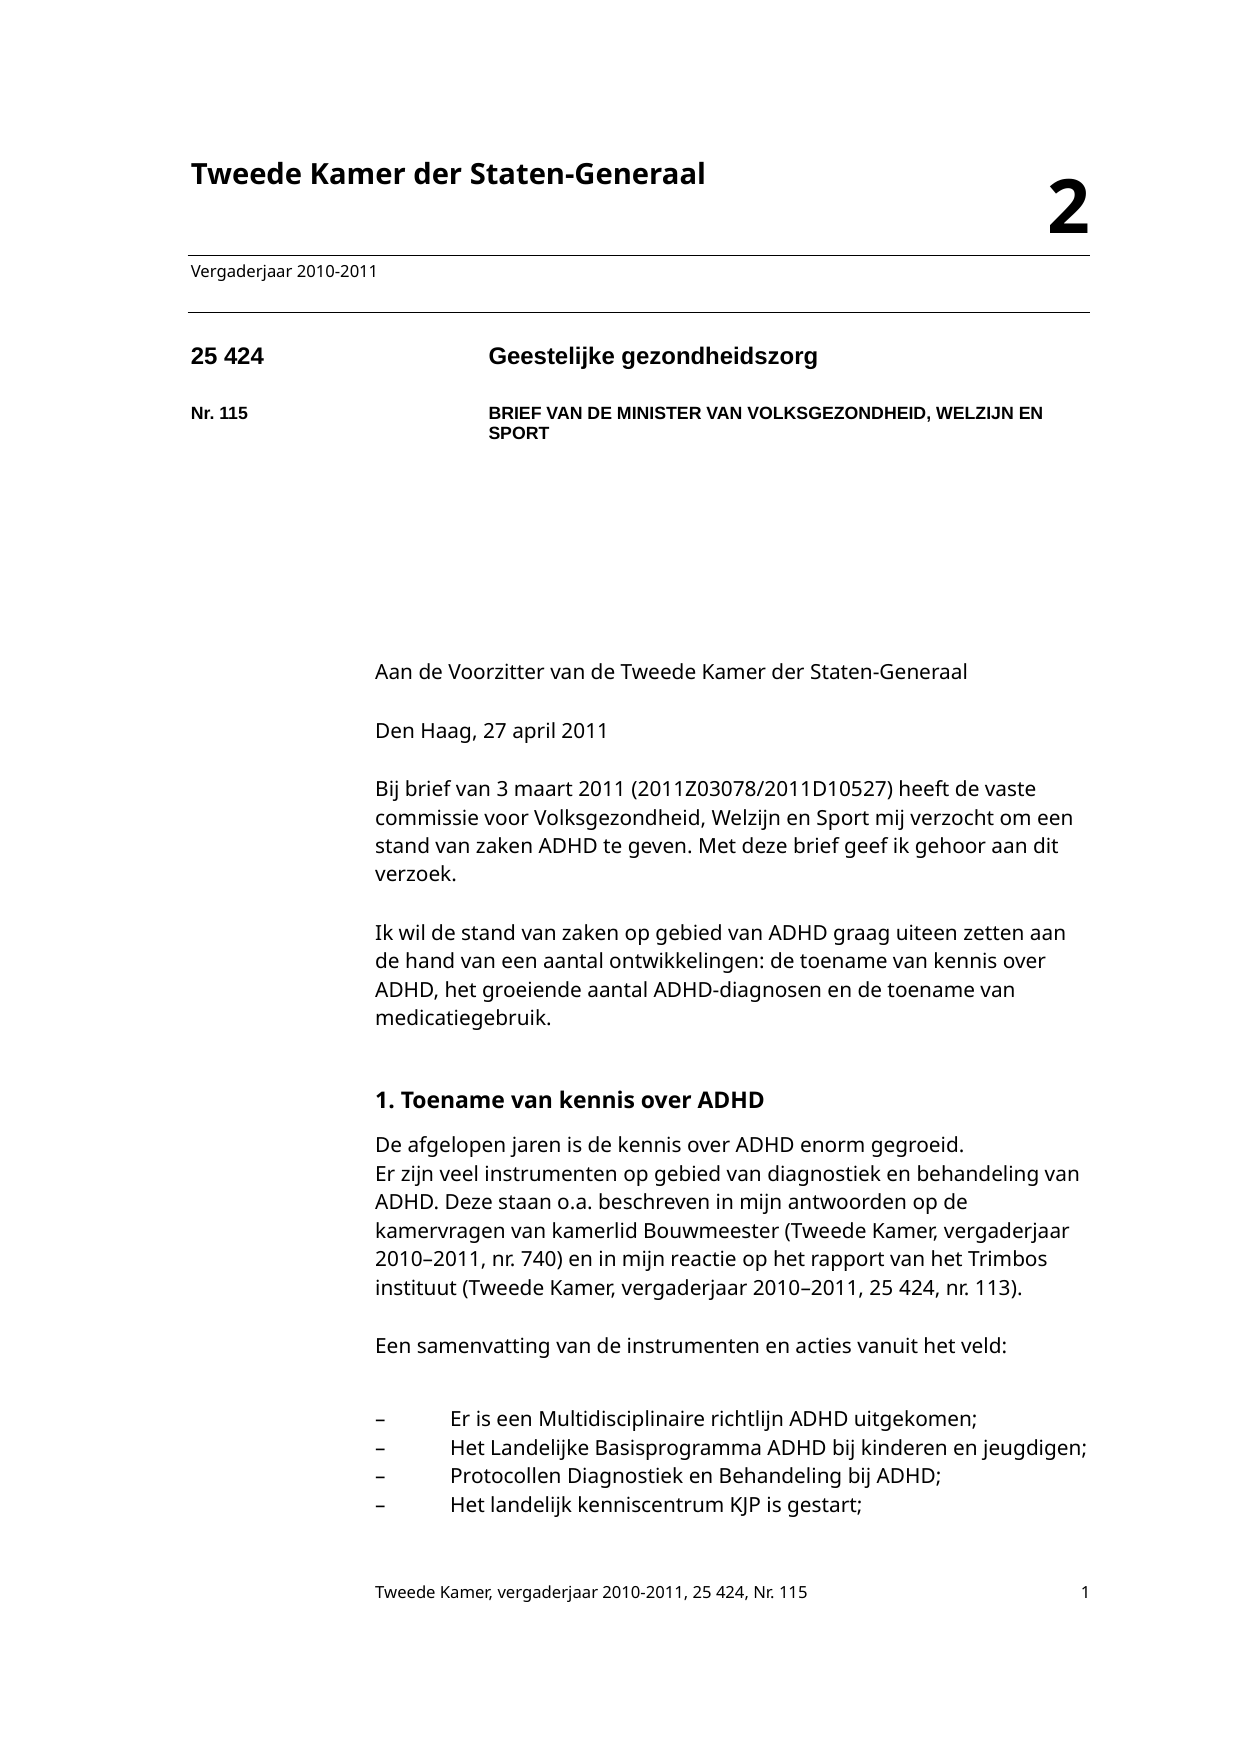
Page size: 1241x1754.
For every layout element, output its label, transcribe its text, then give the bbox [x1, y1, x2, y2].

subtitle 1. Toename van kennis over ADHD [375, 1084, 1090, 1115]
text Ik wil de stand van zaken op gebied van ADHD graag uiteen zetten aan de hand van een aantal ontwikkelingen: de toename van kennis over ADHD, het groeiende aantal ADHD-diagnosen en de toename van medicatiegebruik. [375, 918, 1090, 1032]
text Den Haag, 27 april 2011 [375, 716, 1090, 744]
table_cell [188, 313, 485, 339]
list Protocollen Diagnostiek en Behandeling bij ADHD; [375, 1461, 1090, 1490]
table_cell BRIEF VAN DE MINISTER VAN VOLKSGEZONDHEID, WELZIJN EN SPORT [485, 399, 1090, 539]
table_cell Geestelijke gezondheidszorg [485, 339, 1090, 399]
text Aan de Voorzitter van de Tweede Kamer der Staten-Generaal [375, 657, 1090, 686]
list Het landelijk kenniscentrum KJP is gestart; [375, 1490, 1090, 1518]
table_cell [485, 256, 1090, 312]
table_cell [485, 313, 1090, 339]
text Een samenvatting van de instrumenten en acties vanuit het veld: [375, 1331, 1090, 1359]
list Er is een Multidisciplinaire richtlijn ADHD uitgekomen; [375, 1404, 1090, 1433]
table_header Tweede Kamer der Staten-Generaal [188, 150, 909, 255]
text Bij brief van 3 maart 2011 (2011Z03078/2011D10527) heeft de vaste commissie voor Volksgezondheid, Welzijn en Sport mij verzocht om een stand van zaken ADHD te geven. Met deze brief geef ik gehoor aan dit verzoek. [375, 774, 1090, 888]
text Er zijn veel instrumenten op gebied van diagnostiek en behandeling van ADHD. Deze staan o.a. beschreven in mijn antwoorden op de kamervragen van kamerlid Bouwmeester (Tweede Kamer, vergaderjaar 2010–2011, nr. 740) en in mijn reactie op het rapport van het Trimbos instituut (Tweede Kamer, vergaderjaar 2010–2011, 25 424, nr. 113). [375, 1159, 1090, 1301]
table_cell Nr. 115 [188, 399, 485, 539]
table_cell Vergaderjaar 2010-2011 [188, 256, 485, 312]
text De afgelopen jaren is de kennis over ADHD enorm gegroeid. [375, 1130, 1090, 1159]
table_header 2 [910, 150, 1090, 255]
list Het Landelijke Basisprogramma ADHD bij kinderen en jeugdigen; [375, 1433, 1090, 1461]
table_cell 25 424 [188, 339, 485, 399]
